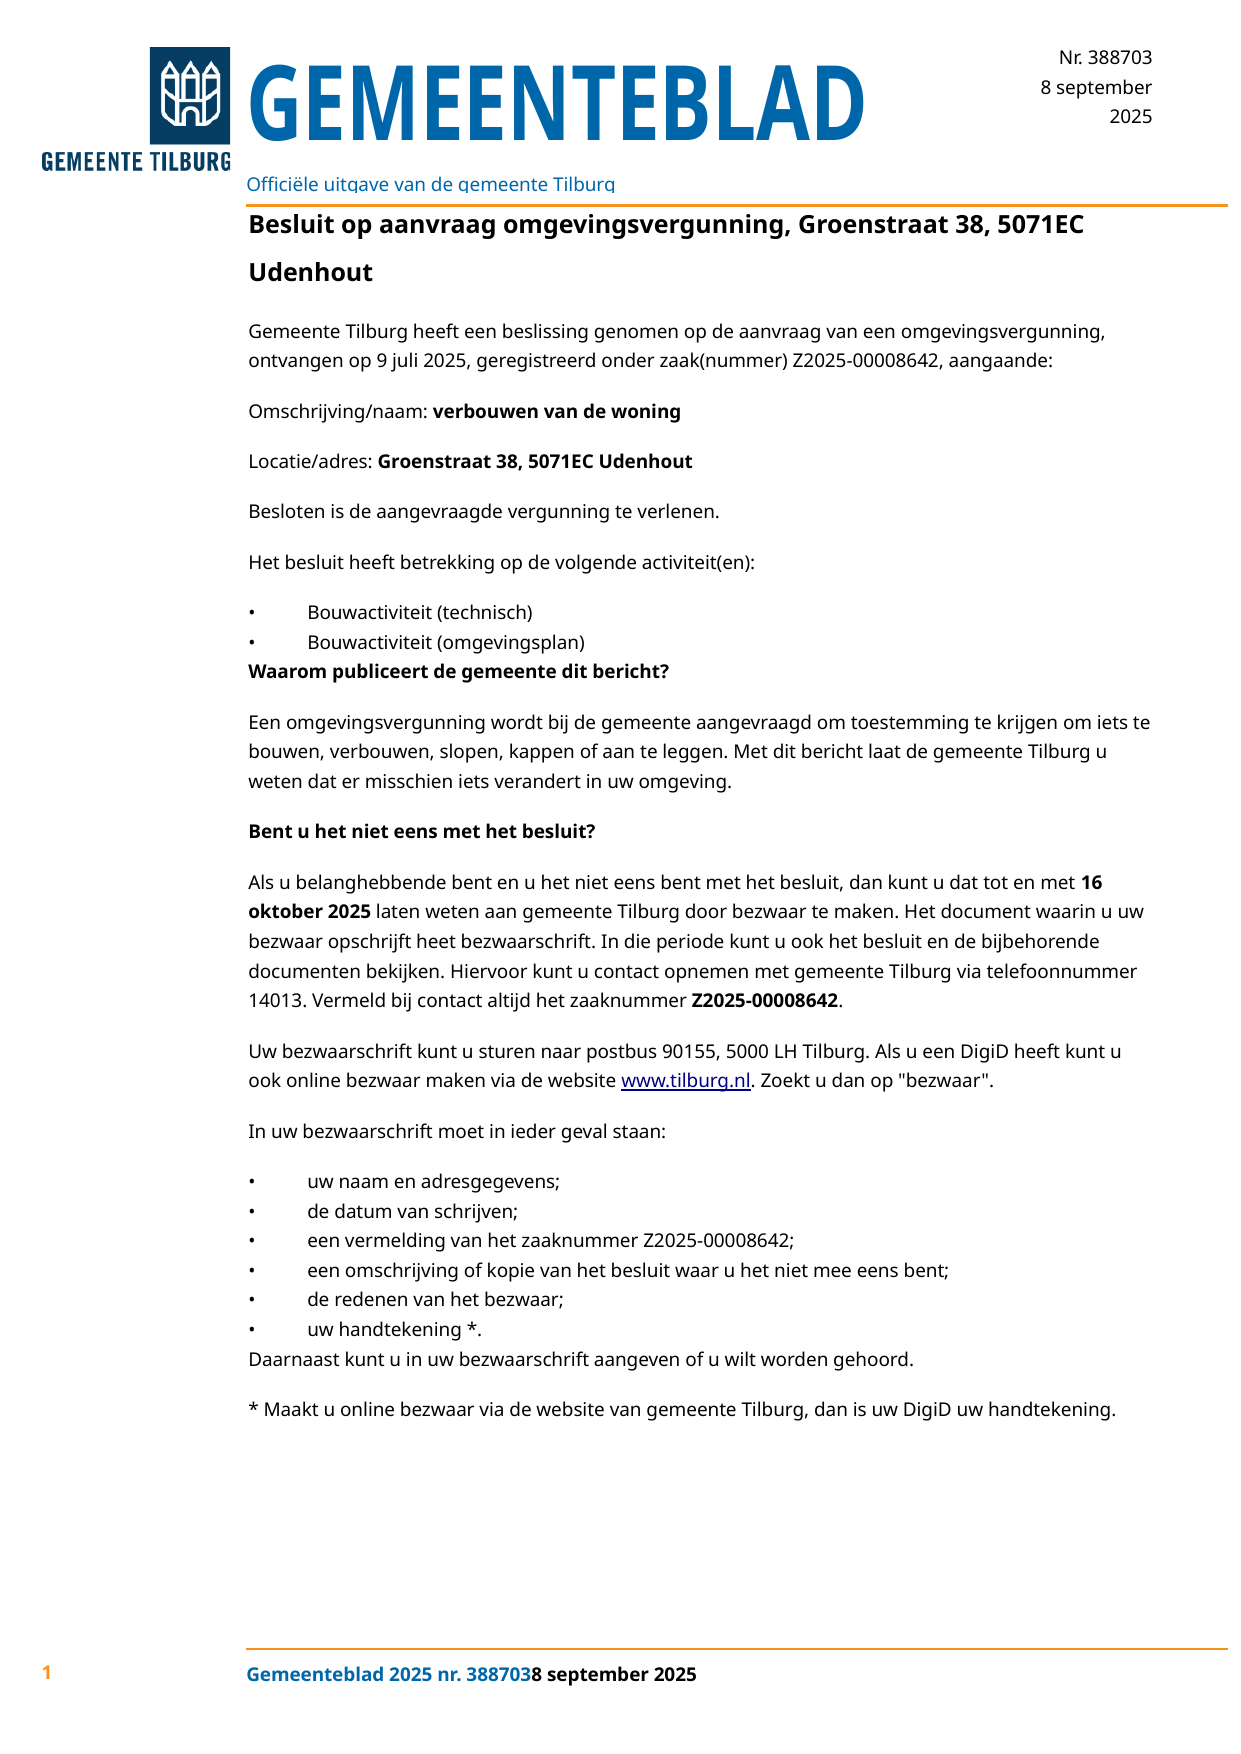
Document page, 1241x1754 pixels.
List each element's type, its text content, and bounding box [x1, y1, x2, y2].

list Bouwactiviteit (omgevingsplan) [248, 629, 1152, 655]
text * Maakt u online bezwaar via de website van gemeente Tilburg, dan is uw DigiD uw handtekening. [248, 1396, 1152, 1422]
text Gemeente Tilburg heeft een beslissing genomen op de aanvraag van een omgevingsvergunning, ontvangen op 9 juli 2025, geregistreerd onder zaak(nummer) Z2025-00008642, aangaande: [248, 318, 1152, 373]
list uw naam en adresgegevens; [248, 1168, 1152, 1194]
text Omschrijving/naam: verbouwen van de woning [248, 398, 1152, 424]
list een omschrijving of kopie van het besluit waar u het niet mee eens bent; [248, 1257, 1152, 1283]
text Als u belanghebbende bent en u het niet eens bent met het besluit, dan kunt u dat tot en met 16 oktober 2025 laten weten aan gemeente Tilburg door bezwaar te maken. Het document waarin u uw bezwaar opschrijft heet bezwaarschrift. In die periode kunt u ook het besluit en de bijbehorende documenten bekijken. Hiervoor kunt u contact opnemen met gemeente Tilburg via telefoonnummer 14013. Vermeld bij contact altijd het zaaknummer Z2025-00008642. [248, 869, 1152, 1013]
text Uw bezwaarschrift kunt u sturen naar postbus 90155, 5000 LH Tilburg. Als u een DigiD heeft kunt u ook online bezwaar maken via de website www.tilburg.nl. Zoekt u dan op "bezwaar". [248, 1038, 1152, 1093]
text Het besluit heeft betrekking op de volgende activiteit(en): [248, 549, 1152, 575]
text Locatie/adres: Groenstraat 38, 5071EC Udenhout [248, 448, 1152, 474]
list de redenen van het bezwaar; [248, 1287, 1152, 1312]
list een vermelding van het zaaknummer Z2025-00008642; [248, 1227, 1152, 1253]
text Besloten is de aangevraagde vergunning te verlenen. [248, 499, 1152, 524]
text Daarnaast kunt u in uw bezwaarschrift aangeven of u wilt worden gehoord. [248, 1346, 1152, 1372]
text Waarom publiceert de gemeente dit bericht? [248, 659, 1152, 684]
text Bent u het niet eens met het besluit? [248, 819, 1152, 844]
text In uw bezwaarschrift moet in ieder geval staan: [248, 1118, 1152, 1144]
picture [41, 47, 231, 172]
text Besluit op aanvraag omgevingsvergunning, Groenstraat 38, 5071EC Udenhout [248, 207, 1152, 288]
list de datum van schrijven; [248, 1198, 1152, 1224]
text Een omgevingsvergunning wordt bij de gemeente aangevraagd om toestemming te krijgen om iets te bouwen, verbouwen, slopen, kappen of aan te leggen. Met dit bericht laat de gemeente Tilburg u weten dat er misschien iets verandert in uw omgeving. [248, 709, 1152, 794]
list Bouwactiviteit (technisch) [248, 599, 1152, 625]
list uw handtekening *. [248, 1316, 1152, 1342]
